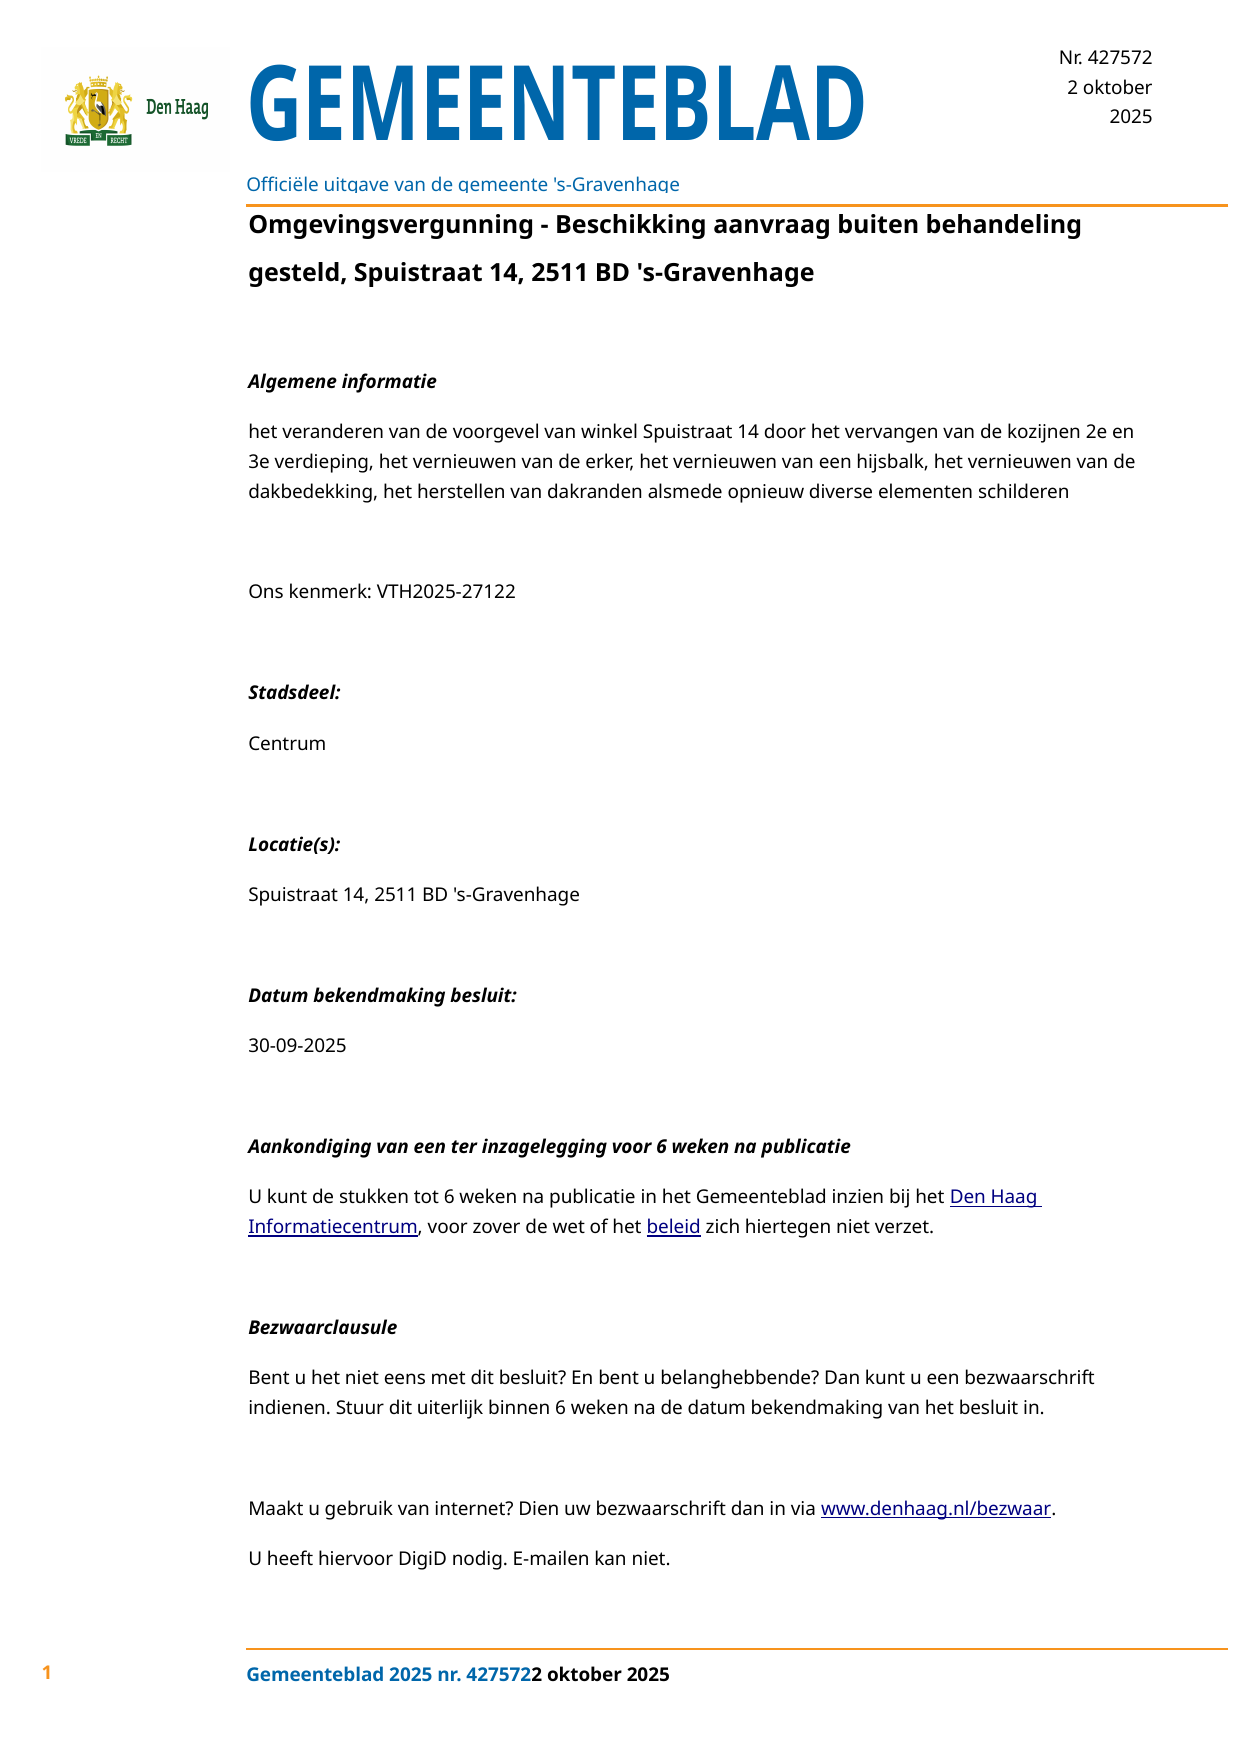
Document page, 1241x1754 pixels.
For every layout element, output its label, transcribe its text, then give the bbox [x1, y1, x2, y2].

text Datum bekendmaking besluit: [248, 982, 1152, 1008]
text Centrum [248, 730, 1152, 756]
text Algemene informatie [248, 368, 1152, 394]
text het veranderen van de voorgevel van winkel Spuistraat 14 door het vervangen van de kozijnen 2e en 3e verdieping, het vernieuwen van de erker, het vernieuwen van een hijsbalk, het vernieuwen van de dakbedekking, het herstellen van dakranden alsmede opnieuw diverse elementen schilderen [248, 419, 1152, 504]
text Locatie(s): [248, 831, 1152, 857]
picture [41, 47, 231, 172]
text U kunt de stukken tot 6 weken na publicatie in het Gemeenteblad inzien bij het Den Haag Informatiecentrum, voor zover de wet of het beleid zich hiertegen niet verzet. [248, 1184, 1152, 1239]
text Bent u het niet eens met dit besluit? En bent u belanghebbende? Dan kunt u een bezwaarschrift indienen. Stuur dit uiterlijk binnen 6 weken na de datum bekendmaking van het besluit in. [248, 1364, 1152, 1420]
text Bezwaarclausule [248, 1314, 1152, 1340]
text U heeft hiervoor DigiD nodig. E-mailen kan niet. [248, 1545, 1152, 1571]
text Stadsdeel: [248, 679, 1152, 705]
text Spuistraat 14, 2511 BD 's-Gravenhage [248, 881, 1152, 907]
text 30-09-2025 [248, 1032, 1152, 1058]
text Ons kenmerk: VTH2025-27122 [248, 579, 1152, 604]
text Maakt u gebruik van internet? Dien uw bezwaarschrift dan in via www.denhaag.nl/bezwaar. [248, 1495, 1152, 1521]
text Omgevingsvergunning - Beschikking aanvraag buiten behandeling gesteld, Spuistraat 14, 2511 BD 's-Gravenhage [248, 207, 1152, 288]
text Aankondiging van een ter inzagelegging voor 6 weken na publicatie [248, 1133, 1152, 1159]
